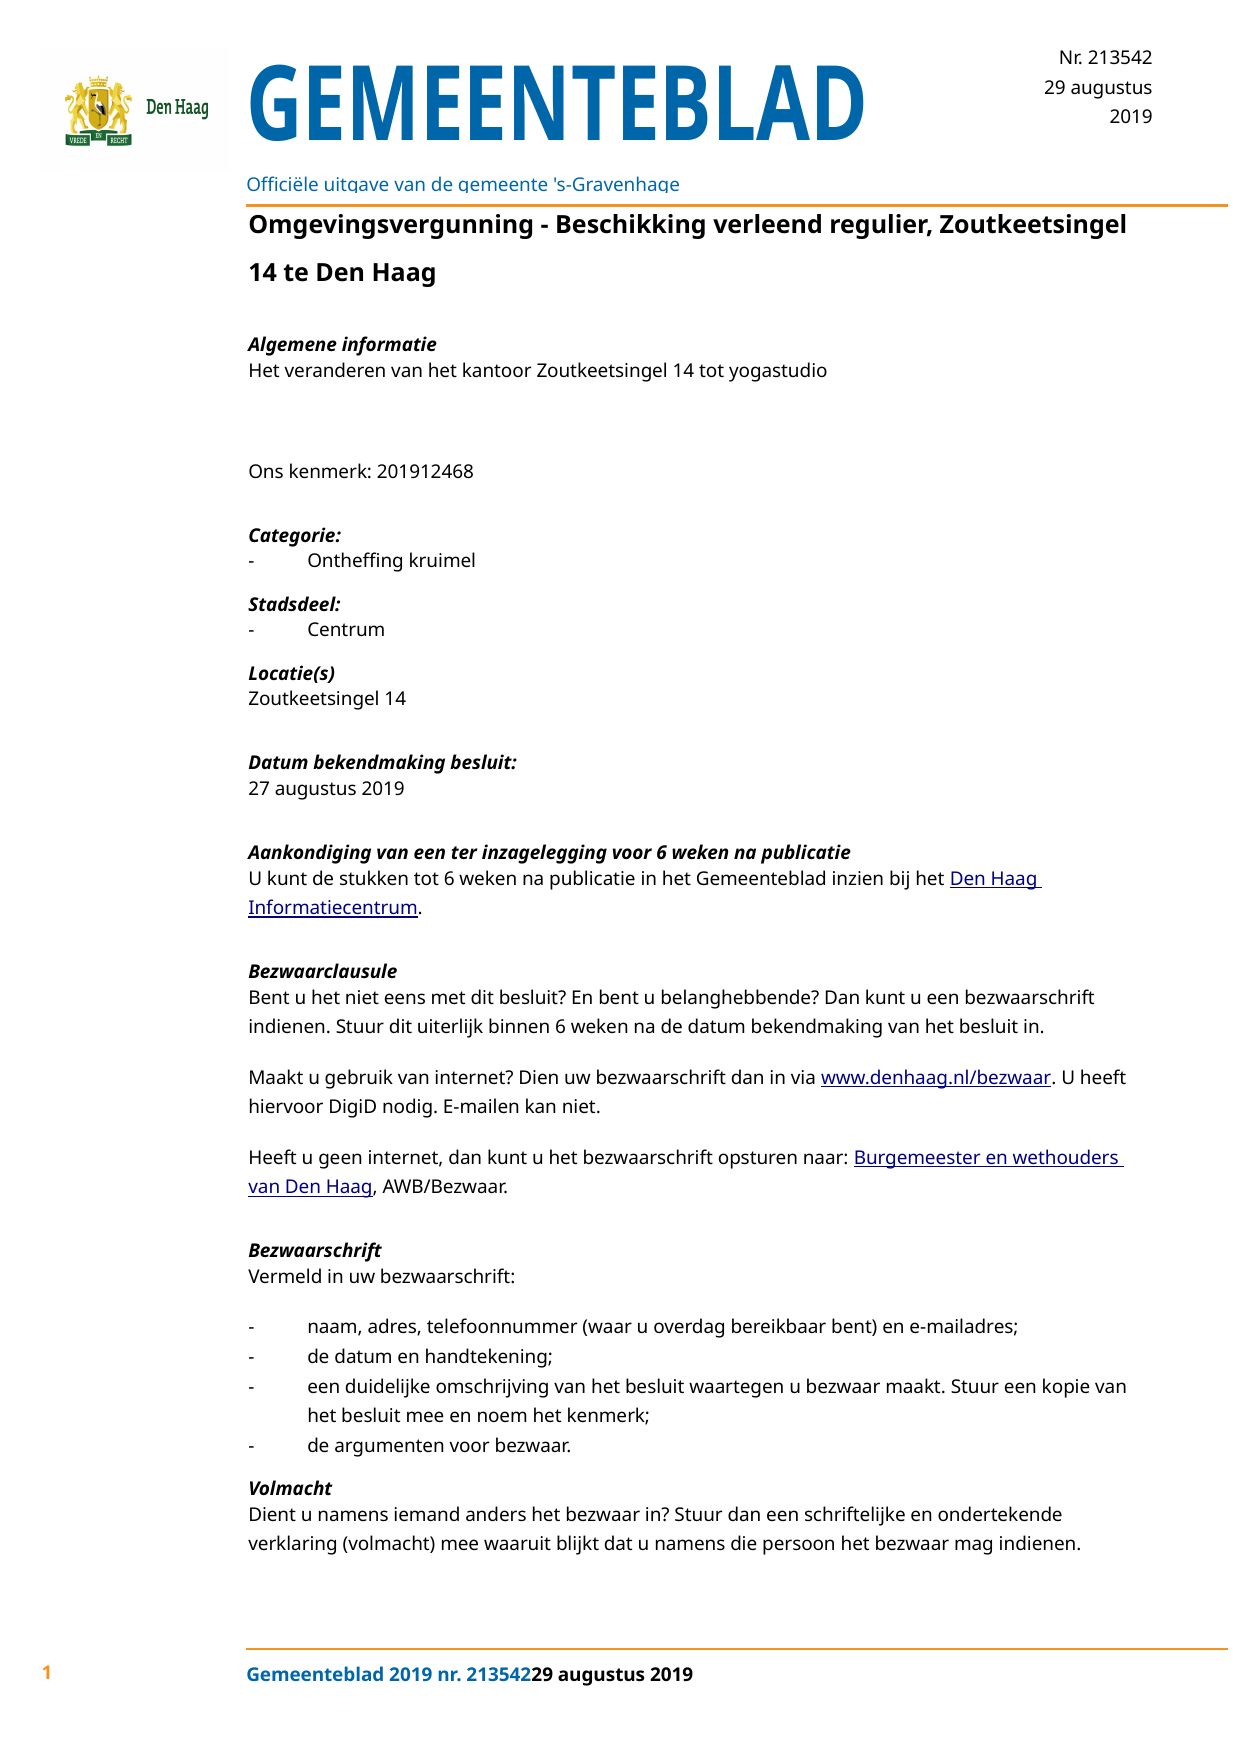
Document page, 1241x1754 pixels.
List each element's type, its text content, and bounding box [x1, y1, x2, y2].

text Stadsdeel: [248, 591, 1152, 617]
text Dient u namens iemand anders het bezwaar in? Stuur dan een schriftelijke en ondertekende verklaring (volmacht) mee waaruit blijkt dat u namens die persoon het bezwaar mag indienen. [248, 1501, 1152, 1556]
text Categorie: [248, 522, 1152, 548]
text 27 augustus 2019 [248, 775, 1152, 801]
text Omgevingsvergunning - Beschikking verleend regulier, Zoutkeetsingel 14 te Den Haag [248, 207, 1152, 288]
text Bezwaarschrift [248, 1238, 1152, 1263]
text Vermeld in uw bezwaarschrift: [248, 1263, 1152, 1289]
text Bent u het niet eens met dit besluit? En bent u belanghebbende? Dan kunt u een bezwaarschrift indienen. Stuur dit uiterlijk binnen 6 weken na de datum bekendmaking van het besluit in. [248, 984, 1152, 1039]
text Locatie(s) [248, 660, 1152, 685]
list een duidelijke omschrijving van het besluit waartegen u bezwaar maakt. Stuur een kopie van het besluit mee en noem het kenmerk; [248, 1373, 1152, 1428]
list de argumenten voor bezwaar. [248, 1432, 1152, 1458]
text Het veranderen van het kantoor Zoutkeetsingel 14 tot yogastudio [248, 357, 1152, 383]
picture [41, 47, 231, 172]
list Ontheffing kruimel [248, 548, 1152, 573]
text Maakt u gebruik van internet? Dien uw bezwaarschrift dan in via www.denhaag.nl/bezwaar. U heeft hiervoor DigiD nodig. E-mailen kan niet. [248, 1064, 1152, 1119]
list de datum en handtekening; [248, 1343, 1152, 1369]
text Aankondiging van een ter inzagelegging voor 6 weken na publicatie [248, 839, 1152, 865]
text Bezwaarclausule [248, 958, 1152, 984]
text Volmacht [248, 1475, 1152, 1501]
text Ons kenmerk: 201912468 [248, 458, 1152, 484]
text Heeft u geen internet, dan kunt u het bezwaarschrift opsturen naar: Burgemeester en wethouders van Den Haag, AWB/Bezwaar. [248, 1144, 1152, 1199]
list naam, adres, telefoonnummer (waar u overdag bereikbaar bent) en e-mailadres; [248, 1314, 1152, 1339]
text Algemene informatie [248, 331, 1152, 357]
text Datum bekendmaking besluit: [248, 749, 1152, 775]
text Zoutkeetsingel 14 [248, 685, 1152, 711]
list Centrum [248, 617, 1152, 642]
text U kunt de stukken tot 6 weken na publicatie in het Gemeenteblad inzien bij het Den Haag Informatiecentrum. [248, 865, 1152, 920]
